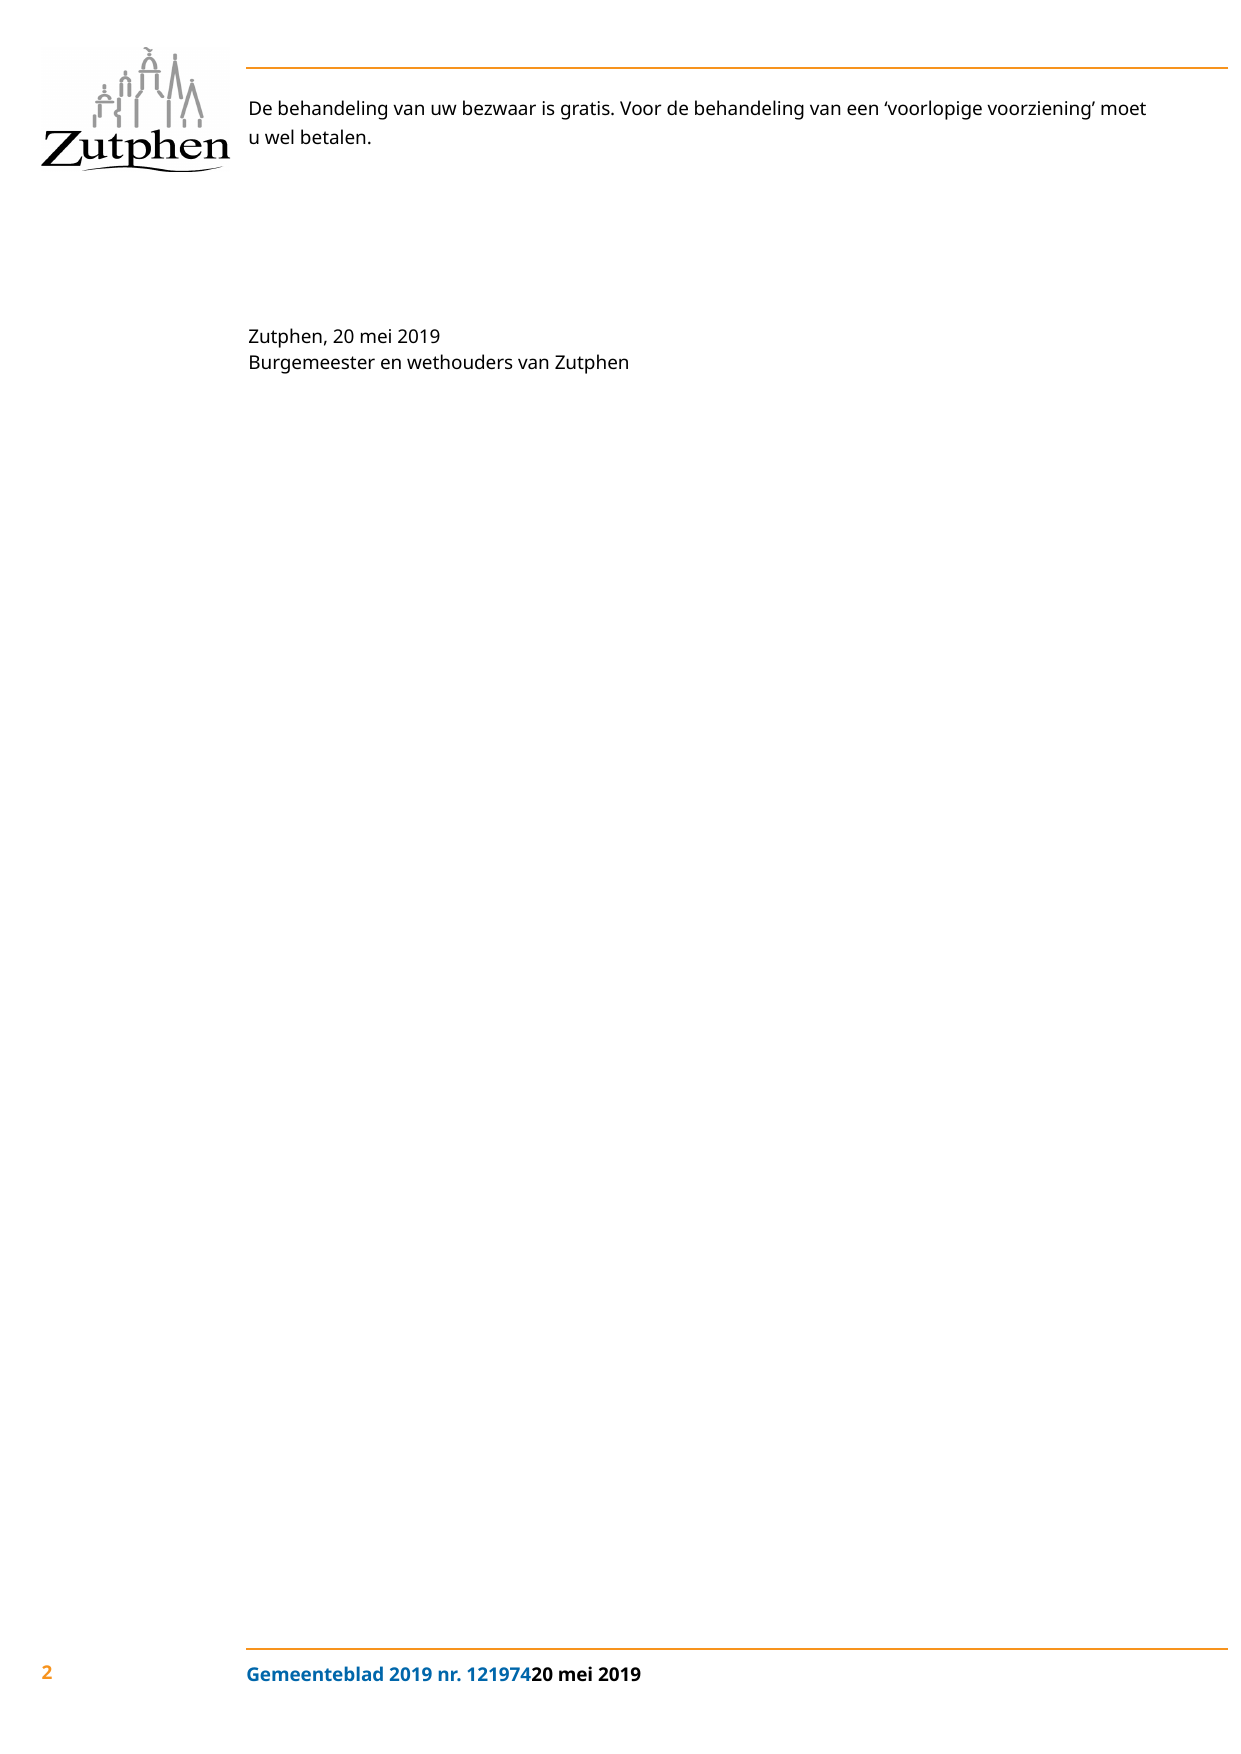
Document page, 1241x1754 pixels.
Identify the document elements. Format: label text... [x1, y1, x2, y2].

text Zutphen, 20 mei 2019 [248, 323, 1152, 349]
picture [41, 47, 231, 172]
text Burgemeester en wethouders van Zutphen [248, 349, 1152, 375]
text De behandeling van uw bezwaar is gratis. Voor de behandeling van een ‘voorlopige voorziening’ moet u wel betalen. [248, 95, 1152, 150]
